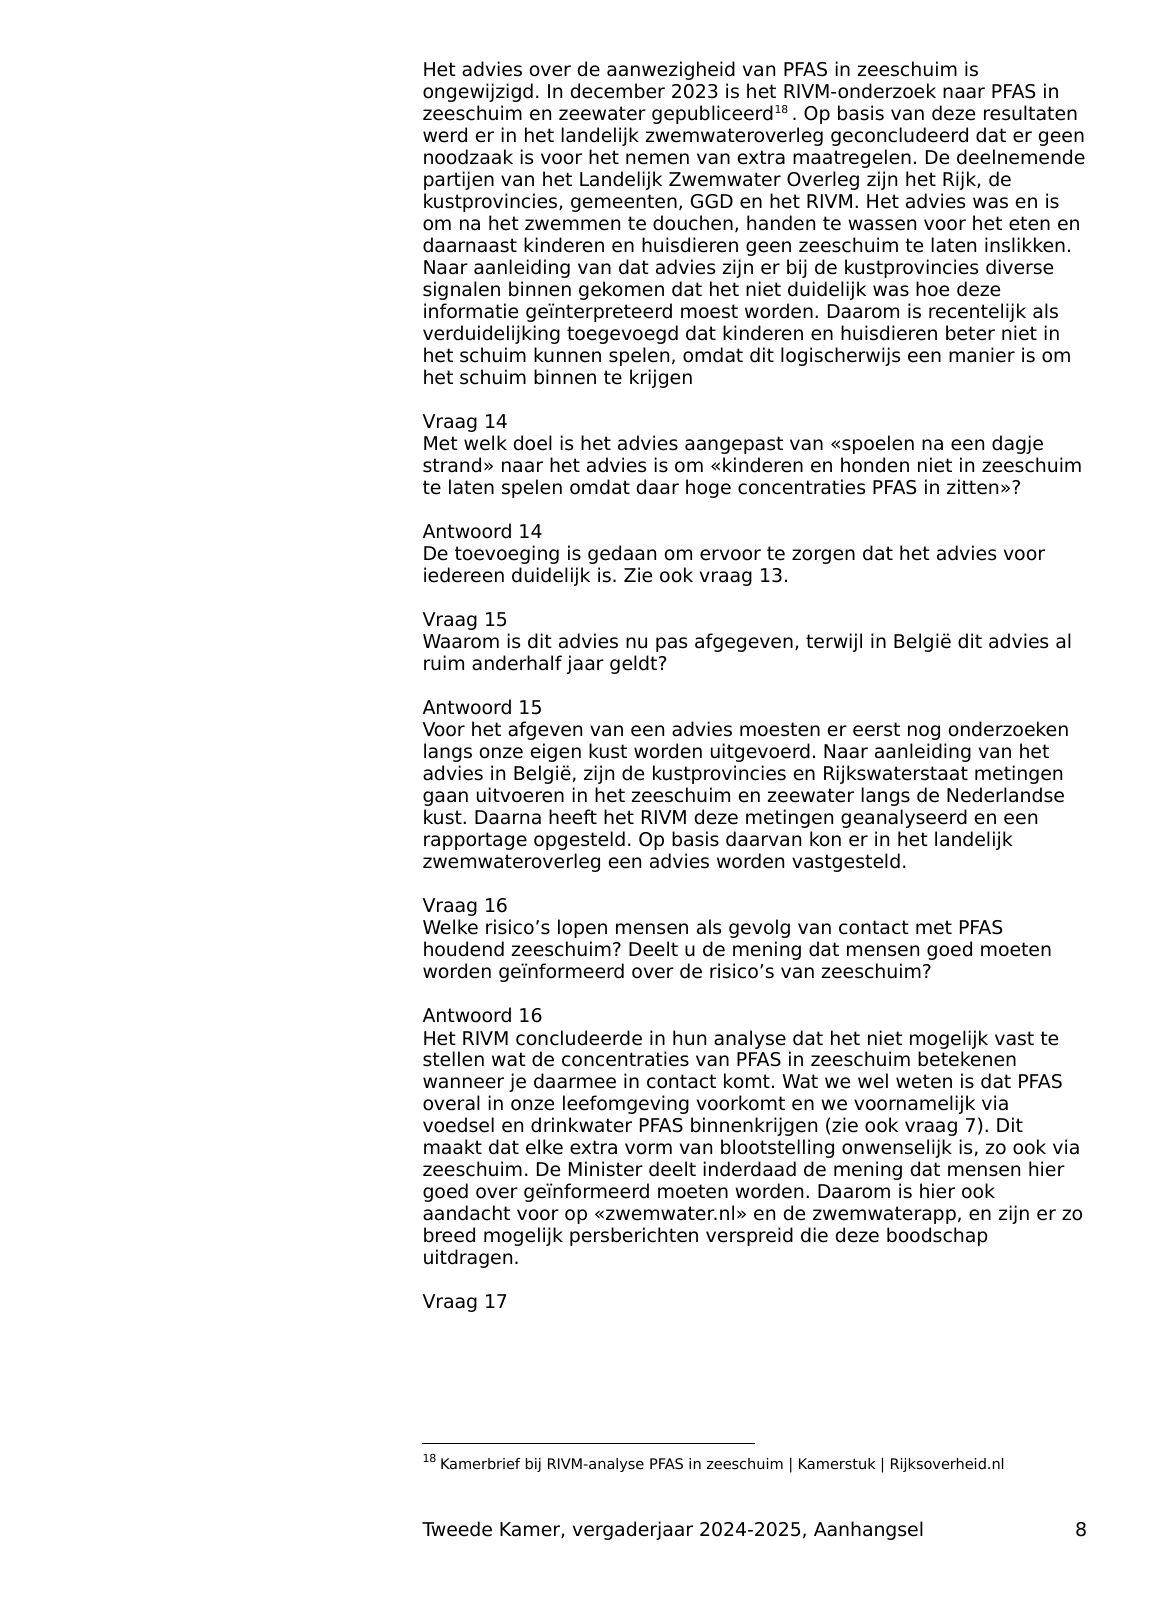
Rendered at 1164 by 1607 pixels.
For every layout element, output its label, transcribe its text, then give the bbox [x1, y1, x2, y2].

text Welke risico’s lopen mensen als gevolg van contact met PFAS houdend zeeschuim? Deelt u de mening dat mensen goed moeten worden geïnformeerd over de risico’s van zeeschuim? [422, 917, 1087, 983]
text Het advies over de aanwezigheid van PFAS in zeeschuim is ongewijzigd. In december 2023 is het RIVM-onderzoek naar PFAS in zeeschuim en zeewater gepubliceerd. Op basis van deze resultaten werd er in het landelijk zwemwateroverleg geconcludeerd dat er geen noodzaak is voor het nemen van extra maatregelen. De deelnemende partijen van het Landelijk Zwemwater Overleg zijn het Rijk, de kustprovincies, gemeenten, GGD en het RIVM. Het advies was en is om na het zwemmen te douchen, handen te wassen voor het eten en daarnaast kinderen en huisdieren geen zeeschuim te laten inslikken. [422, 59, 1087, 257]
text Antwoord 16 [422, 1005, 1087, 1027]
text Naar aanleiding van dat advies zijn er bij de kustprovincies diverse signalen binnen gekomen dat het niet duidelijk was hoe deze informatie geïnterpreteerd moest worden. Daarom is recentelijk als verduidelijking toegevoegd dat kinderen en huisdieren beter niet in het schuim kunnen spelen, omdat dit logischerwijs een manier is om het schuim binnen te krijgen [422, 257, 1087, 389]
text Vraag 16 [422, 895, 1087, 917]
text De toevoeging is gedaan om ervoor te zorgen dat het advies voor iedereen duidelijk is. Zie ook vraag 13. [422, 543, 1087, 587]
text Waarom is dit advies nu pas afgegeven, terwijl in België dit advies al ruim anderhalf jaar geldt? [422, 631, 1087, 675]
text Voor het afgeven van een advies moesten er eerst nog onderzoeken langs onze eigen kust worden uitgevoerd. Naar aanleiding van het advies in België, zijn de kustprovincies en Rijkswaterstaat metingen gaan uitvoeren in het zeeschuim en zeewater langs de Nederlandse kust. Daarna heeft het RIVM deze metingen geanalyseerd en een rapportage opgesteld. Op basis daarvan kon er in het landelijk zwemwateroverleg een advies worden vastgesteld. [422, 719, 1087, 873]
text Vraag 14 [422, 411, 1087, 433]
text Met welk doel is het advies aangepast van «spoelen na een dagje strand» naar het advies is om «kinderen en honden niet in zeeschuim te laten spelen omdat daar hoge concentraties PFAS in zitten»? [422, 433, 1087, 499]
text Kamerbrief bij RIVM-analyse PFAS in zeeschuim | Kamerstuk | Rijksoverheid.nl [422, 1452, 1087, 1474]
text Vraag 15 [422, 609, 1087, 631]
text Het RIVM concludeerde in hun analyse dat het niet mogelijk vast te stellen wat de concentraties van PFAS in zeeschuim betekenen wanneer je daarmee in contact komt. Wat we wel weten is dat PFAS overal in onze leefomgeving voorkomt en we voornamelijk via voedsel en drinkwater PFAS binnenkrijgen (zie ook vraag 7). Dit maakt dat elke extra vorm van blootstelling onwenselijk is, zo ook via zeeschuim. De Minister deelt inderdaad de mening dat mensen hier goed over geïnformeerd moeten worden. Daarom is hier ook aandacht voor op «zwemwater.nl» en de zwemwaterapp, en zijn er zo breed mogelijk persberichten verspreid die deze boodschap uitdragen. [422, 1027, 1087, 1269]
text Vraag 17 [422, 1291, 1087, 1313]
text Antwoord 15 [422, 697, 1087, 719]
text Antwoord 14 [422, 521, 1087, 543]
